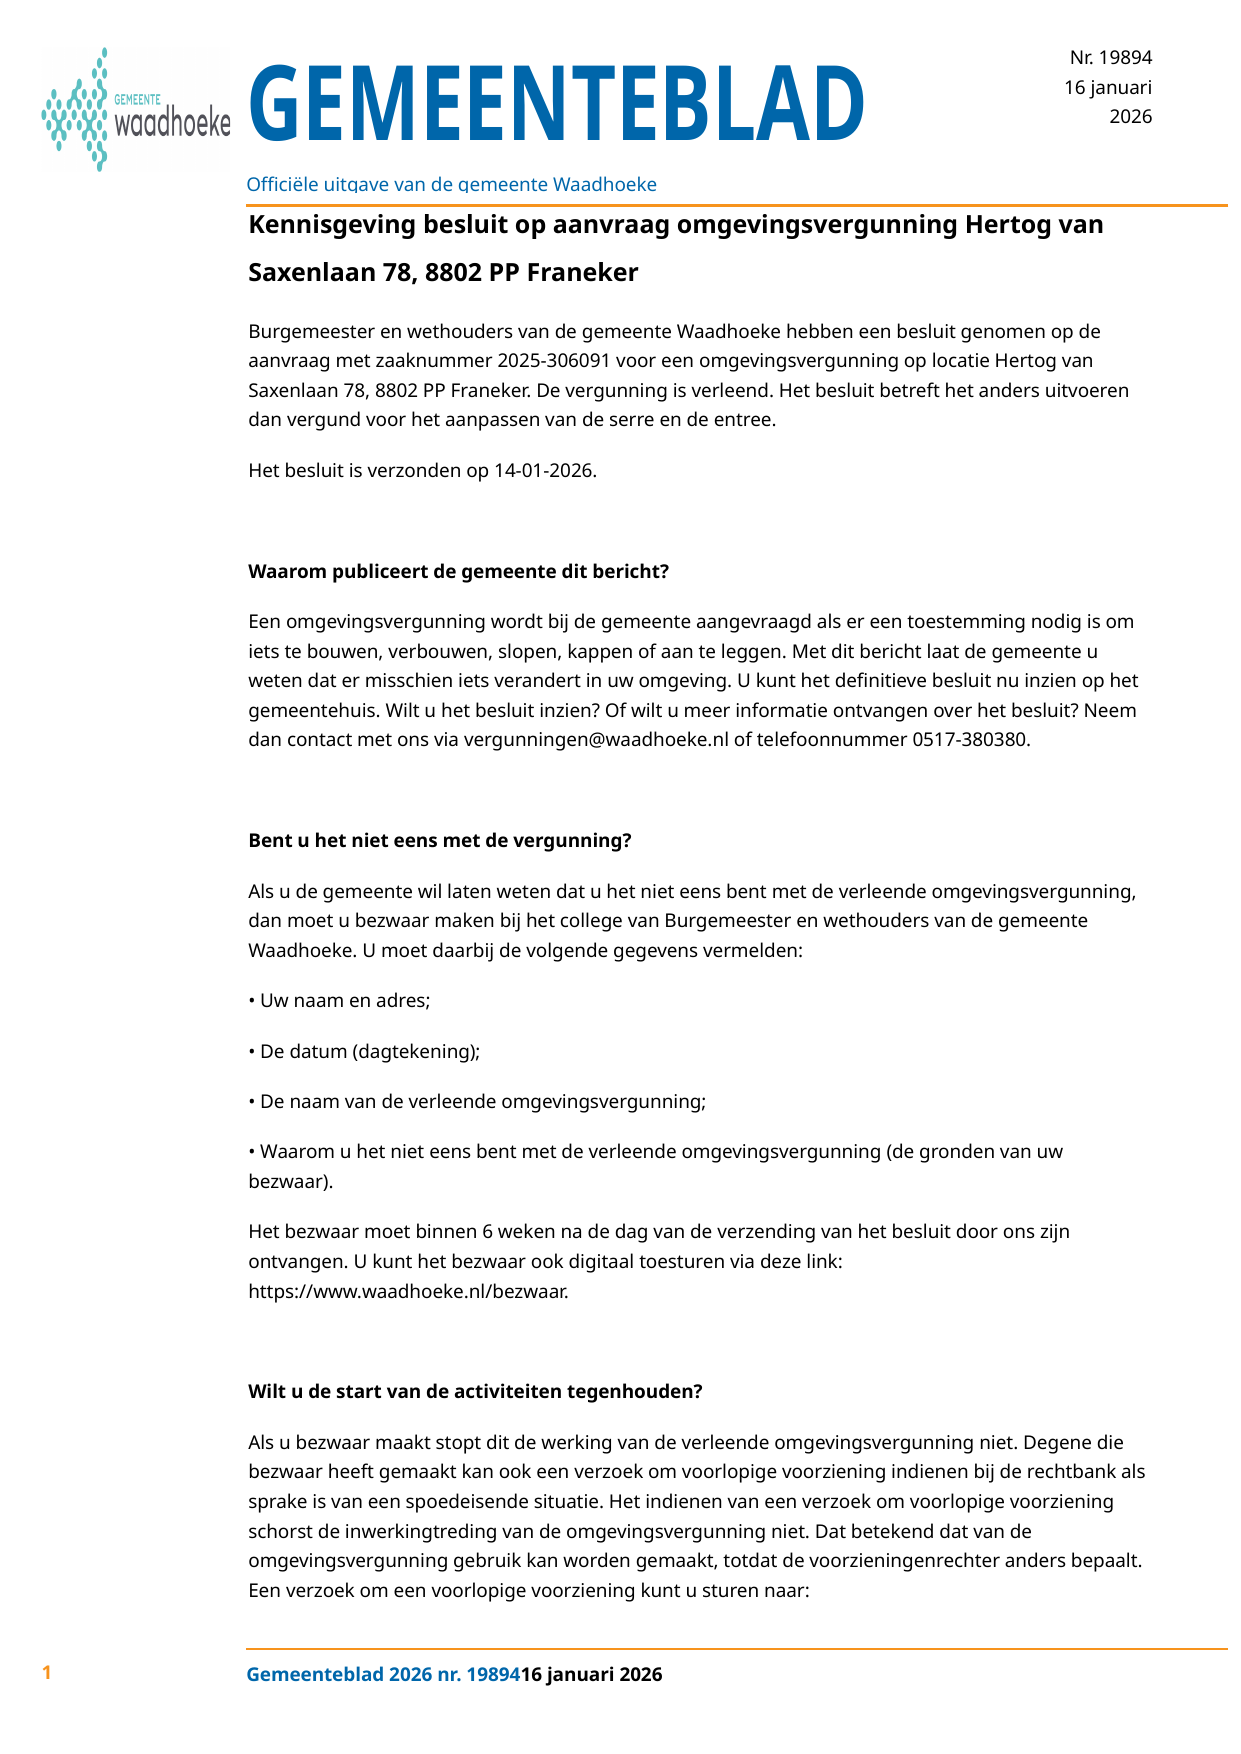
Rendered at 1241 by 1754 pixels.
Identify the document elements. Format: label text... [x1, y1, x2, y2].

text • Uw naam en adres; [248, 987, 1152, 1013]
text Als u bezwaar maakt stopt dit de werking van de verleende omgevingsvergunning niet. Degene die bezwaar heeft gemaakt kan ook een verzoek om voorlopige voorziening indienen bij de rechtbank als sprake is van een spoedeisende situatie. Het indienen van een verzoek om voorlopige voorziening schorst de inwerkingtreding van de omgevingsvergunning niet. Dat betekend dat van de omgevingsvergunning gebruik kan worden gemaakt, totdat de voorzieningenrechter anders bepaalt. Een verzoek om een voorlopige voorziening kunt u sturen naar: [248, 1429, 1152, 1603]
text • Waarom u het niet eens bent met de verleende omgevingsvergunning (de gronden van uw bezwaar). [248, 1139, 1152, 1194]
text Wilt u de start van de activiteiten tegenhouden? [248, 1379, 1152, 1404]
text Burgemeester en wethouders van de gemeente Waadhoeke hebben een besluit genomen op de aanvraag met zaaknummer 2025-306091 voor een omgevingsvergunning op locatie Hertog van Saxenlaan 78, 8802 PP Franeker. De vergunning is verleend. Het besluit betreft het anders uitvoeren dan vergund voor het aanpassen van de serre en de entree. [248, 318, 1152, 432]
text Het bezwaar moet binnen 6 weken na de dag van de verzending van het besluit door ons zijn ontvangen. U kunt het bezwaar ook digitaal toesturen via deze link: https://www.waadhoeke.nl/bezwaar. [248, 1219, 1152, 1304]
picture [41, 47, 231, 172]
text Kennisgeving besluit op aanvraag omgevingsvergunning Hertog van Saxenlaan 78, 8802 PP Franeker [248, 207, 1152, 288]
text Een omgevingsvergunning wordt bij de gemeente aangevraagd als er een toestemming nodig is om iets te bouwen, verbouwen, slopen, kappen of aan te leggen. Met dit bericht laat de gemeente u weten dat er misschien iets verandert in uw omgeving. U kunt het definitieve besluit nu inzien op het gemeentehuis. Wilt u het besluit inzien? Of wilt u meer informatie ontvangen over het besluit? Neem dan contact met ons via vergunningen@waadhoeke.nl of telefoonnummer 0517-380380. [248, 608, 1152, 752]
text Het besluit is verzonden op 14-01-2026. [248, 457, 1152, 483]
text Waarom publiceert de gemeente dit bericht? [248, 558, 1152, 584]
text • De datum (dagtekening); [248, 1038, 1152, 1064]
text Bent u het niet eens met de vergunning? [248, 827, 1152, 853]
text Als u de gemeente wil laten weten dat u het niet eens bent met de verleende omgevingsvergunning, dan moet u bezwaar maken bij het college van Burgemeester en wethouders van de gemeente Waadhoeke. U moet daarbij de volgende gegevens vermelden: [248, 878, 1152, 963]
text • De naam van de verleende omgevingsvergunning; [248, 1088, 1152, 1114]
